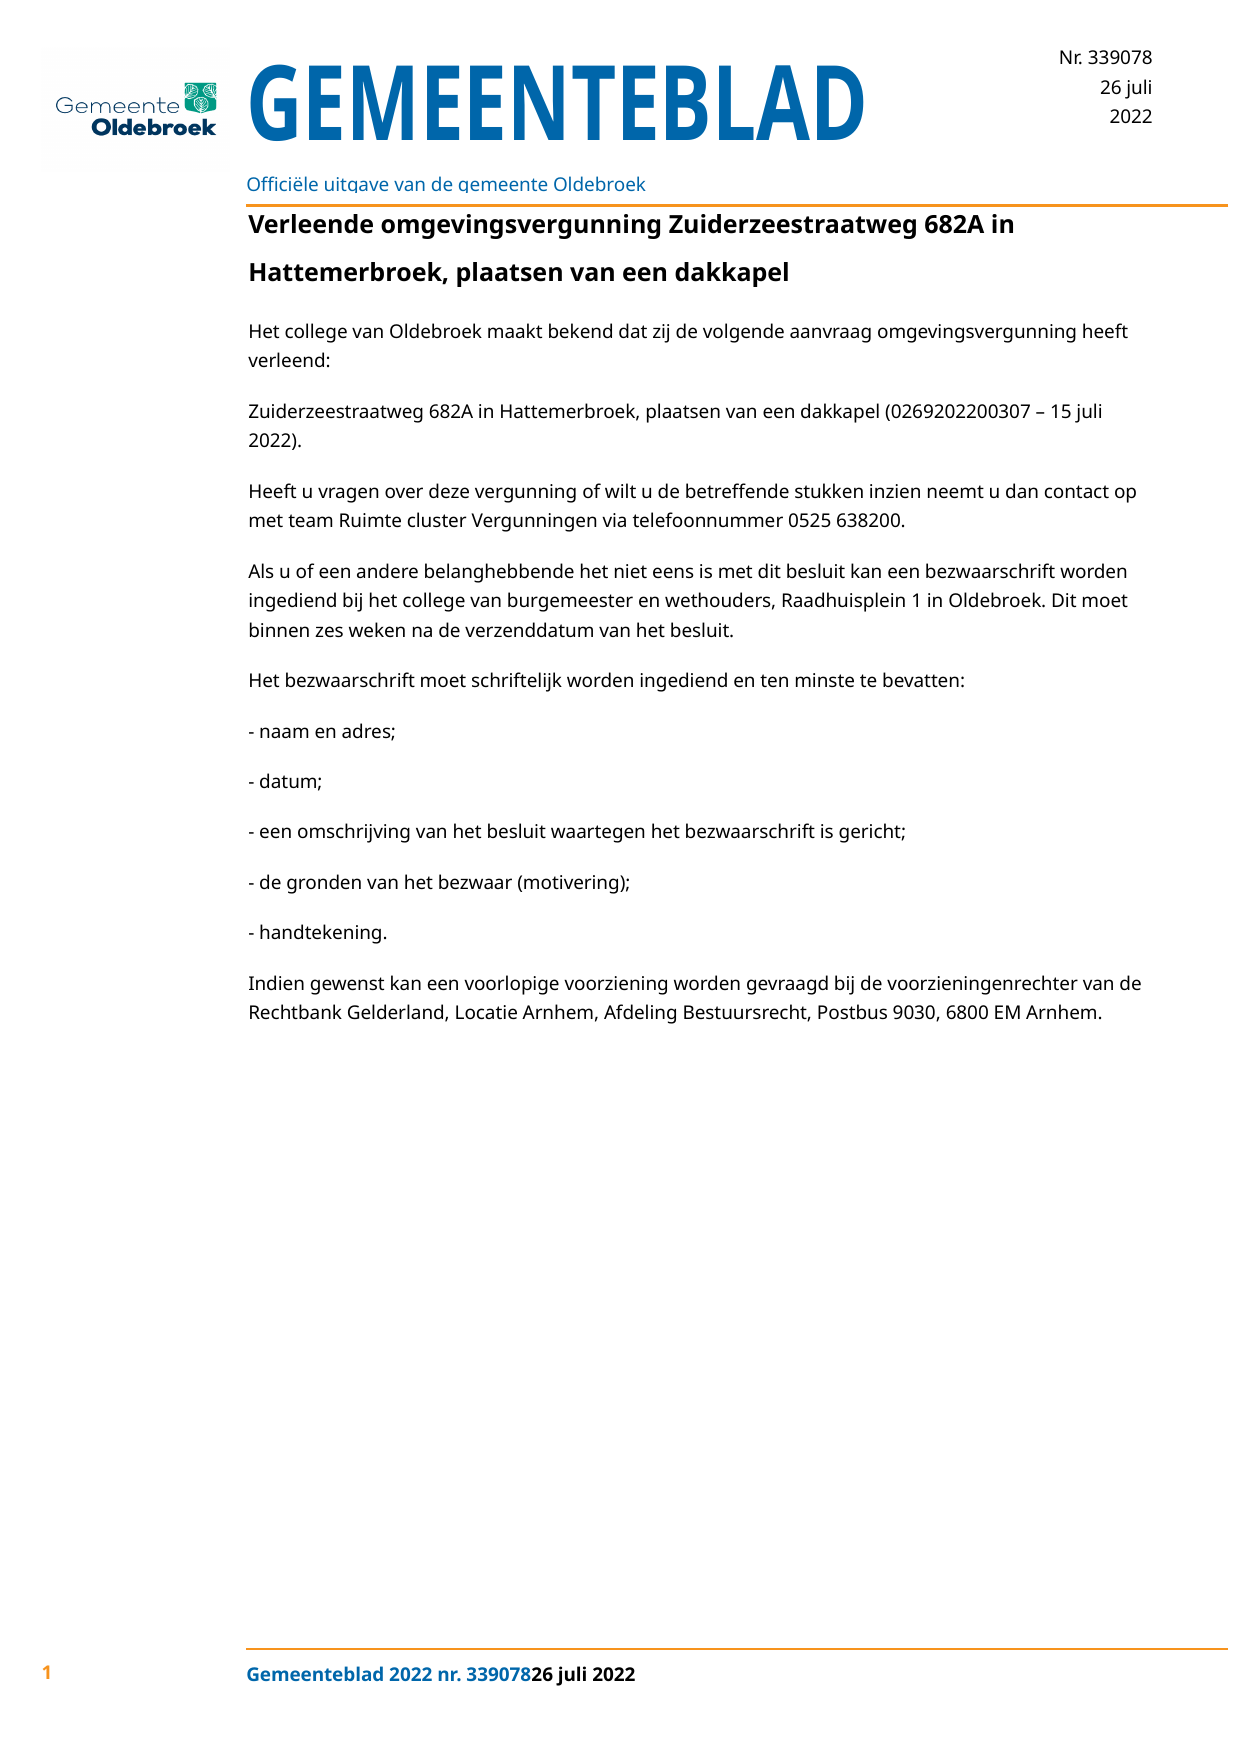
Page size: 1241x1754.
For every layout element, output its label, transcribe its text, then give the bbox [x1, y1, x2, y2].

text Het college van Oldebroek maakt bekend dat zij de volgende aanvraag omgevingsvergunning heeft verleend: [248, 318, 1152, 373]
text Verleende omgevingsvergunning Zuiderzeestraatweg 682A in Hattemerbroek, plaatsen van een dakkapel [248, 207, 1152, 288]
text Zuiderzeestraatweg 682A in Hattemerbroek, plaatsen van een dakkapel (0269202200307 – 15 juli 2022). [248, 398, 1152, 453]
text Als u of een andere belanghebbende het niet eens is met dit besluit kan een bezwaarschrift worden ingediend bij het college van burgemeester en wethouders, Raadhuisplein 1 in Oldebroek. Dit moet binnen zes weken na de verzenddatum van het besluit. [248, 558, 1152, 643]
text Indien gewenst kan een voorlopige voorziening worden gevraagd bij de voorzieningenrechter van de Rechtbank Gelderland, Locatie Arnhem, Afdeling Bestuursrecht, Postbus 9030, 6800 EM Arnhem. [248, 970, 1152, 1025]
text - de gronden van het bezwaar (motivering); [248, 869, 1152, 895]
text Heeft u vragen over deze vergunning of wilt u de betreffende stukken inzien neemt u dan contact op met team Ruimte cluster Vergunningen via telefoonnummer 0525 638200. [248, 478, 1152, 533]
text - een omschrijving van het besluit waartegen het bezwaarschrift is gericht; [248, 819, 1152, 844]
text - datum; [248, 768, 1152, 794]
picture [41, 47, 231, 172]
text - handtekening. [248, 919, 1152, 945]
text - naam en adres; [248, 718, 1152, 744]
text Het bezwaarschrift moet schriftelijk worden ingediend en ten minste te bevatten: [248, 667, 1152, 693]
